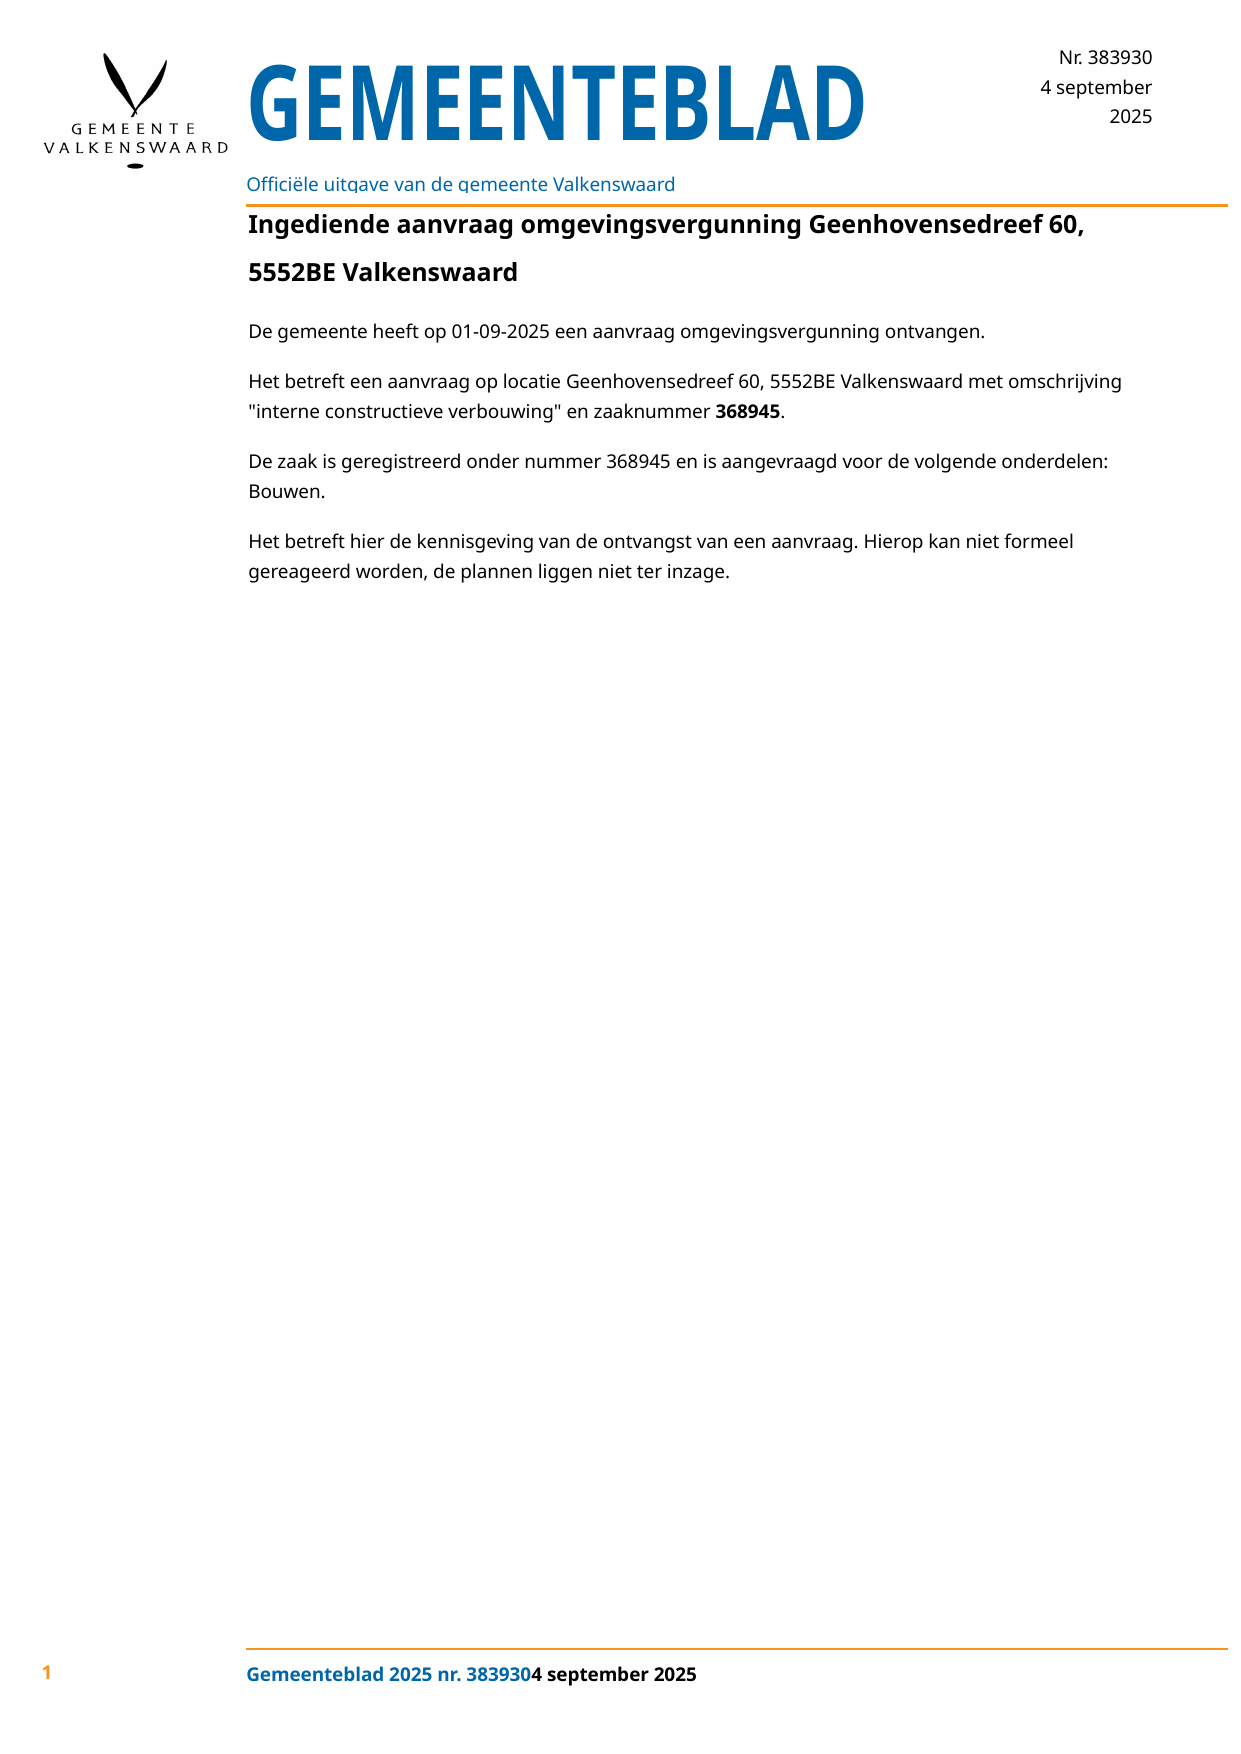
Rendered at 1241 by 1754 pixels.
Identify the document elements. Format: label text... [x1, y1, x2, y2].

text Het betreft hier de kennisgeving van de ontvangst van een aanvraag. Hierop kan niet formeel gereageerd worden, de plannen liggen niet ter inzage. [248, 528, 1152, 584]
text Het betreft een aanvraag op locatie Geenhovensedreef 60, 5552BE Valkenswaard met omschrijving "interne constructieve verbouwing" en zaaknummer 368945. [248, 368, 1152, 424]
picture [41, 47, 231, 172]
text De gemeente heeft op 01-09-2025 een aanvraag omgevingsvergunning ontvangen. [248, 318, 1152, 344]
text Ingediende aanvraag omgevingsvergunning Geenhovensedreef 60, 5552BE Valkenswaard [248, 207, 1152, 288]
text De zaak is geregistreerd onder nummer 368945 en is aangevraagd voor de volgende onderdelen: Bouwen. [248, 448, 1152, 504]
